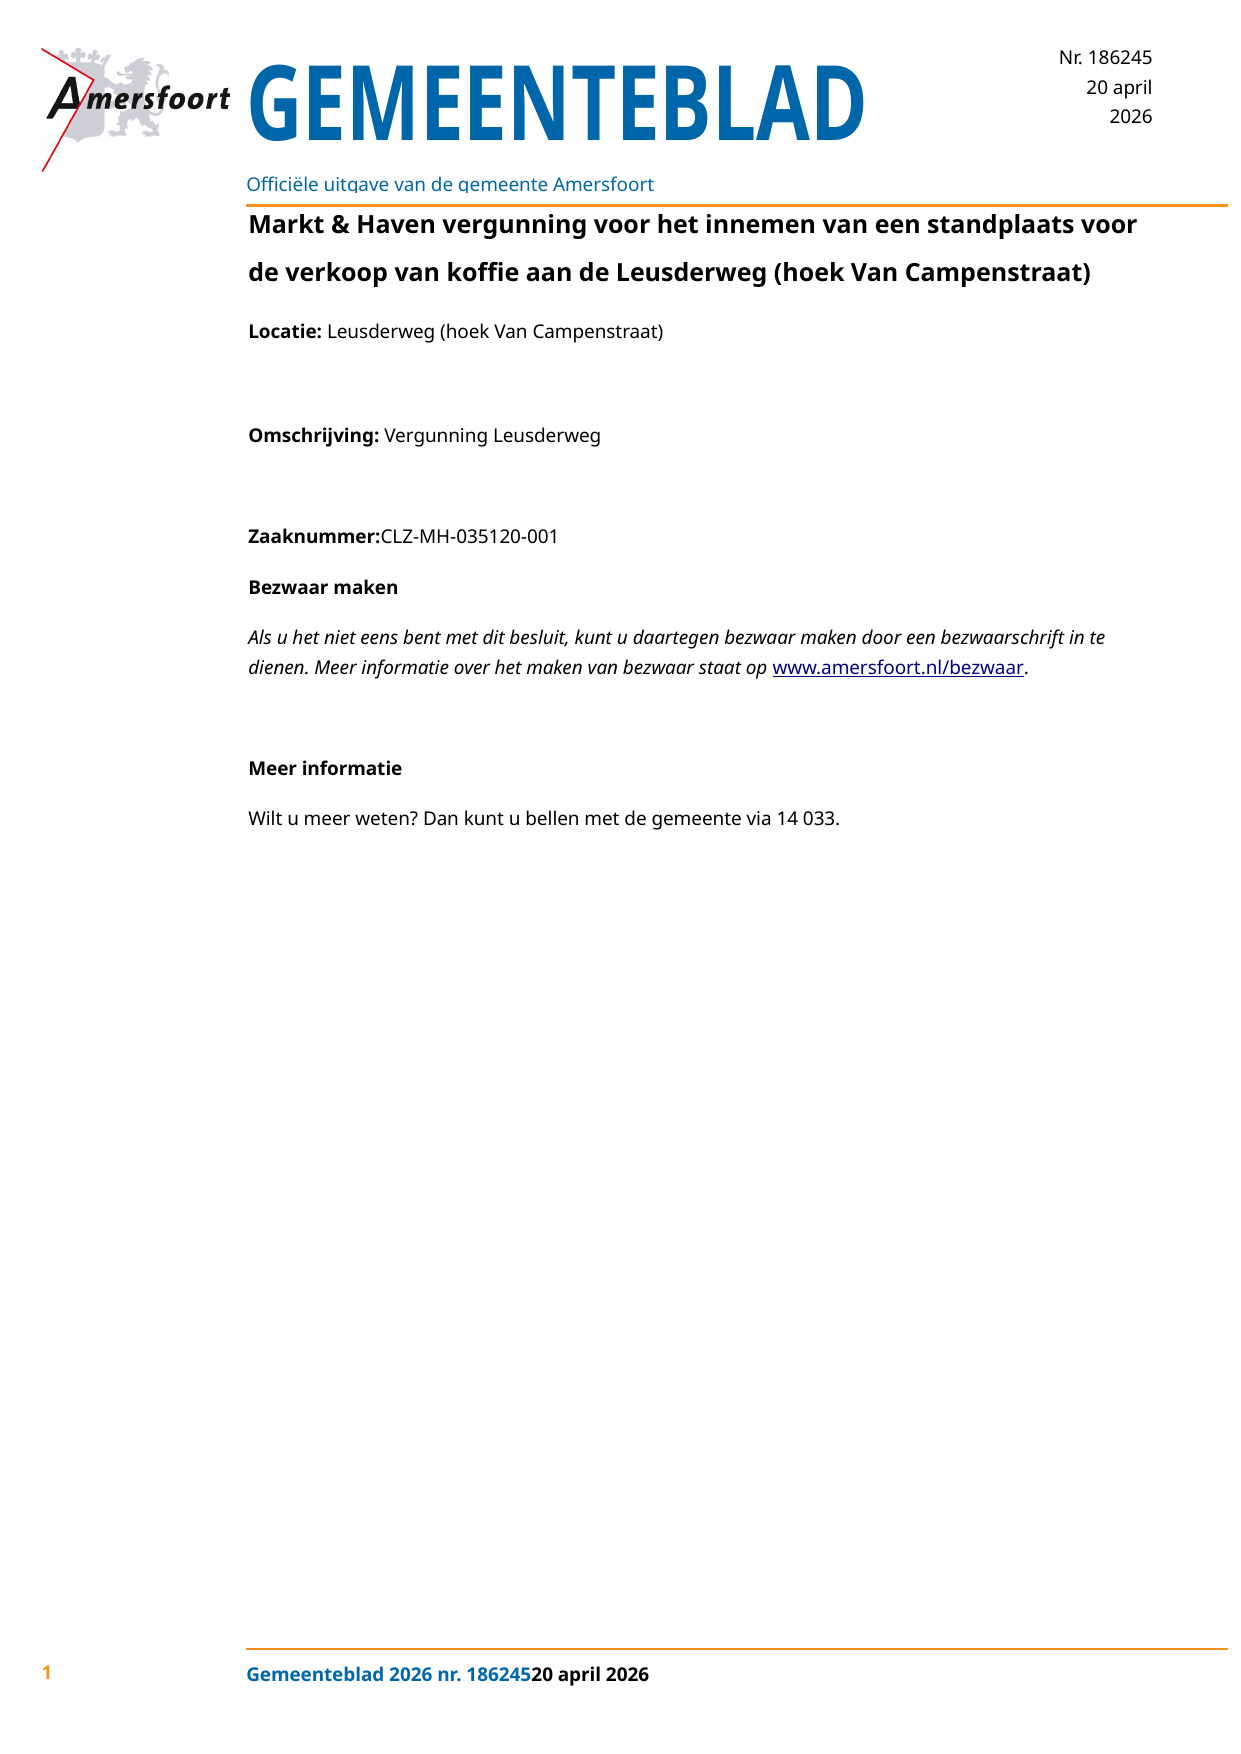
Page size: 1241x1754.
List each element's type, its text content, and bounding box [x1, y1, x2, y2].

text Meer informatie [248, 755, 1152, 781]
text Bezwaar maken [248, 574, 1152, 600]
text Locatie: Leusderweg (hoek Van Campenstraat) [248, 318, 1152, 344]
text Als u het niet eens bent met dit besluit, kunt u daartegen bezwaar maken door een bezwaarschrift in te dienen. Meer informatie over het maken van bezwaar staat op www.amersfoort.nl/bezwaar. [248, 624, 1152, 680]
text Zaaknummer:CLZ-MH-035120-001 [248, 523, 1152, 549]
picture [41, 47, 231, 172]
text ﻿Omschrijving: Vergunning Leusderweg [248, 419, 1152, 448]
text Wilt u meer weten? Dan kunt u bellen met de gemeente via 14 033. [248, 805, 1152, 831]
text Markt & Haven vergunning voor het innemen van een standplaats voor de verkoop van koffie aan de Leusderweg (hoek Van Campenstraat) [248, 207, 1152, 288]
